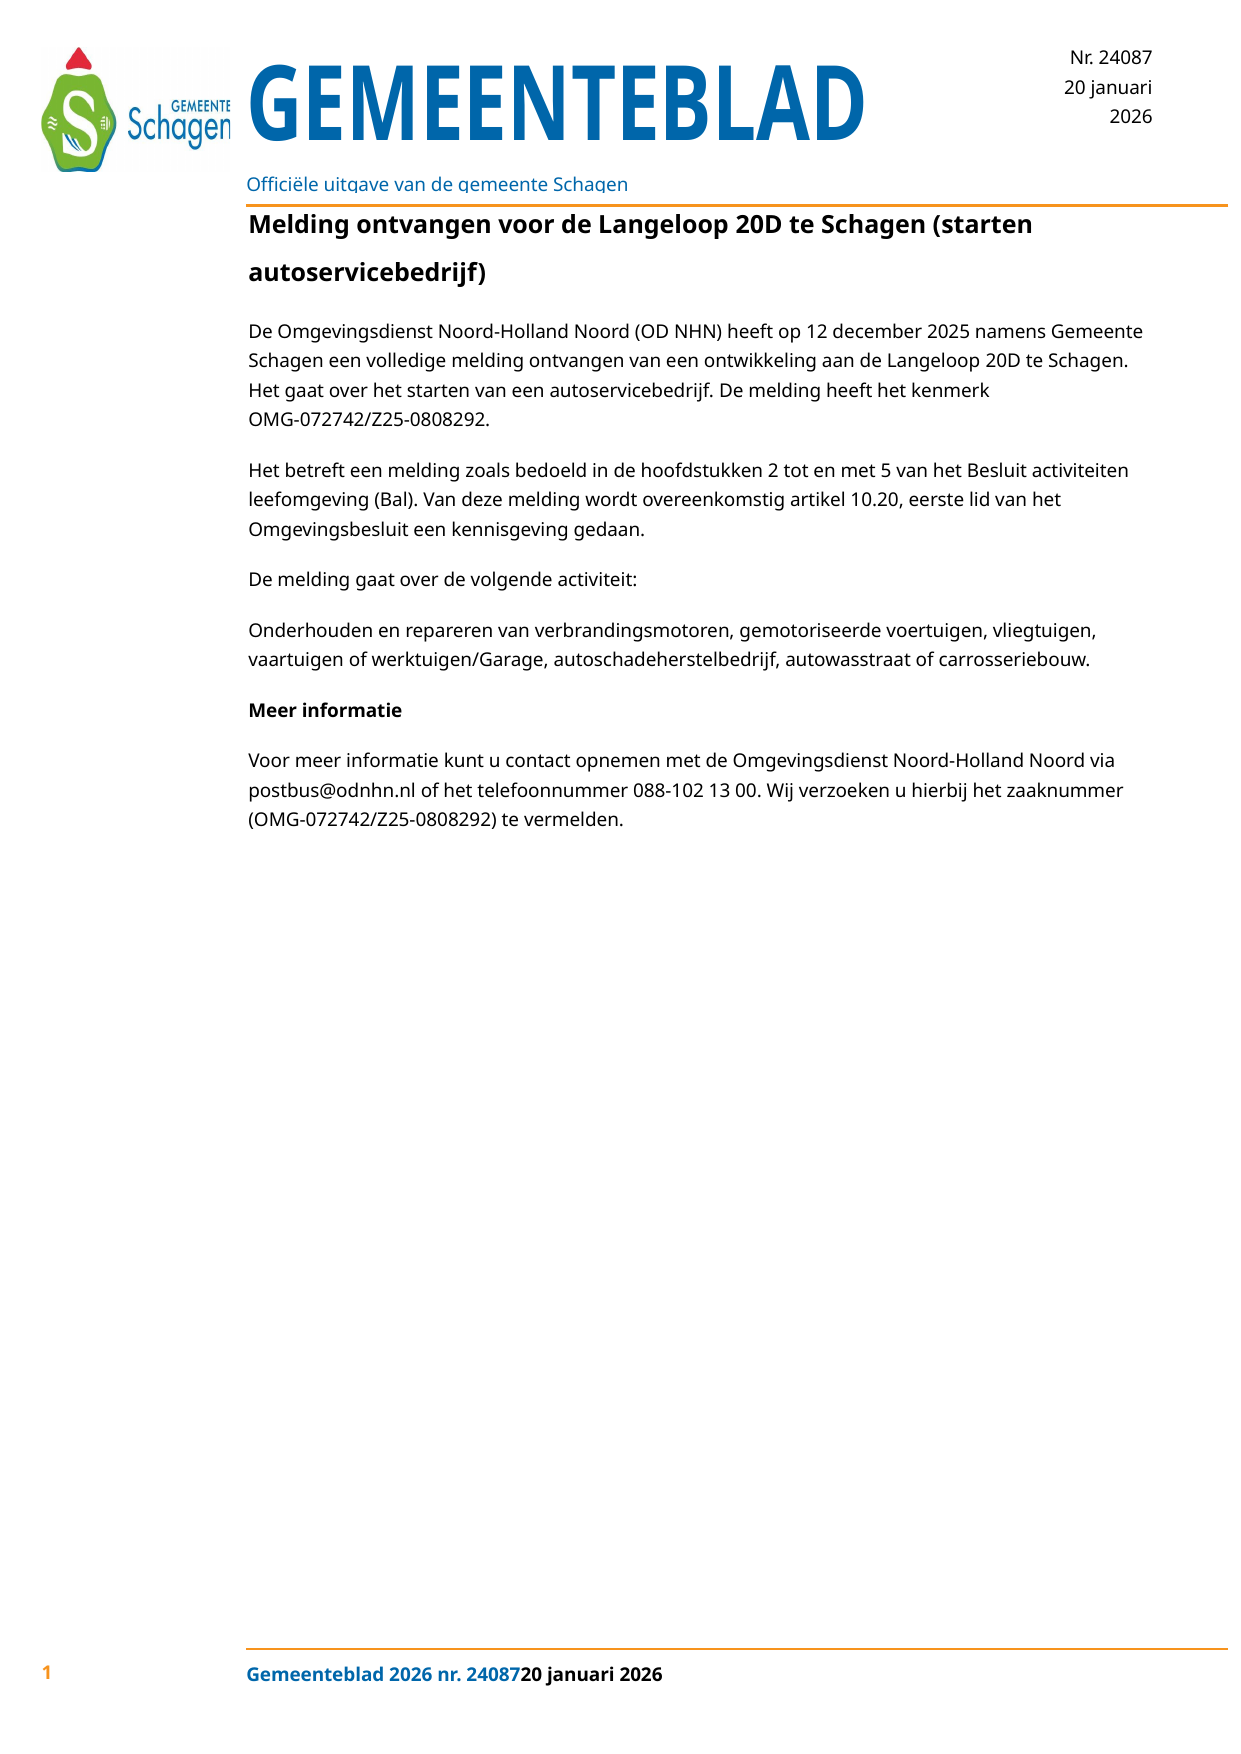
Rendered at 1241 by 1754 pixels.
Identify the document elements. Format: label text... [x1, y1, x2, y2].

text De melding gaat over de volgende activiteit: [248, 567, 1152, 592]
text Het betreft een melding zoals bedoeld in de hoofdstukken 2 tot en met 5 van het Besluit activiteiten leefomgeving (Bal). Van deze melding wordt overeenkomstig artikel 10.20, eerste lid van het Omgevingsbesluit een kennisgeving gedaan. [248, 457, 1152, 542]
text Voor meer informatie kunt u contact opnemen met de Omgevingsdienst Noord-Holland Noord via postbus@odnhn.nl of het telefoonnummer 088-102 13 00. Wij verzoeken u hierbij het zaaknummer (OMG-072742/Z25-0808292) te vermelden. [248, 747, 1152, 832]
text Meer informatie [248, 697, 1152, 723]
text De Omgevingsdienst Noord-Holland Noord (OD NHN) heeft op 12 december 2025 namens Gemeente Schagen een volledige melding ontvangen van een ontwikkeling aan de Langeloop 20D te Schagen. Het gaat over het starten van een autoservicebedrijf. De melding heeft het kenmerk OMG-072742/Z25-0808292. [248, 318, 1152, 432]
picture [41, 47, 231, 172]
text Melding ontvangen voor de Langeloop 20D te Schagen (starten autoservicebedrijf) [248, 207, 1152, 288]
text Onderhouden en repareren van verbrandingsmotoren, gemotoriseerde voertuigen, vliegtuigen, vaartuigen of werktuigen/Garage, autoschadeherstelbedrijf, autowasstraat of carrosseriebouw. [248, 617, 1152, 672]
